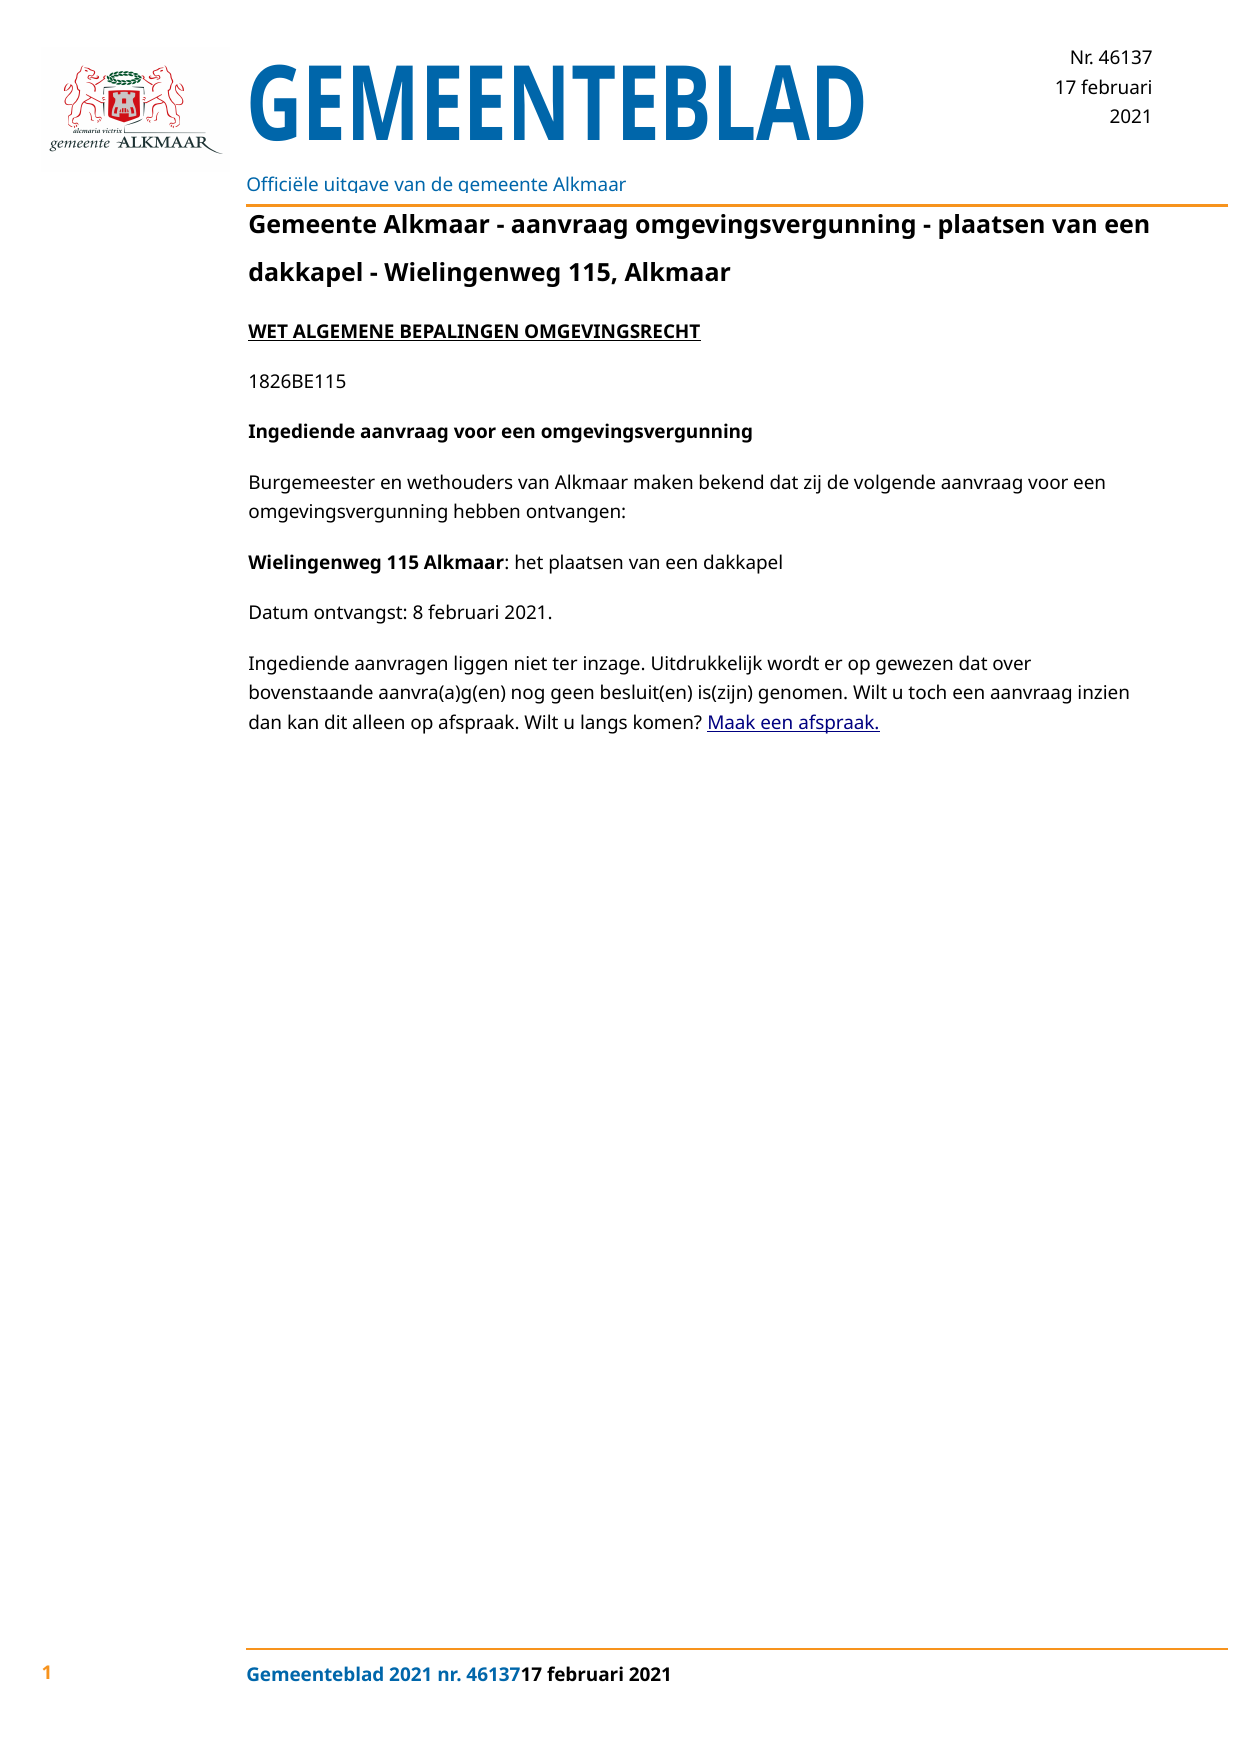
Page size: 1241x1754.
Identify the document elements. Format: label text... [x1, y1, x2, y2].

text 1826BE115 [248, 368, 1152, 394]
text WET ALGEMENE BEPALINGEN OMGEVINGSRECHT [248, 318, 1152, 344]
picture [41, 47, 231, 172]
text Datum ontvangst: 8 februari 2021. [248, 599, 1152, 625]
text Wielingenweg 115 Alkmaar: het plaatsen van een dakkapel [248, 549, 1152, 575]
text Burgemeester en wethouders van Alkmaar maken bekend dat zij de volgende aanvraag voor een omgevingsvergunning hebben ontvangen: [248, 469, 1152, 524]
text Ingediende aanvragen liggen niet ter inzage. Uitdrukkelijk wordt er op gewezen dat over bovenstaande aanvra(a)g(en) nog geen besluit(en) is(zijn) genomen. Wilt u toch een aanvraag inzien dan kan dit alleen op afspraak. Wilt u langs komen? Maak een afspraak. [248, 650, 1152, 735]
text Ingediende aanvraag voor een omgevingsvergunning [248, 419, 1152, 444]
text Gemeente Alkmaar - aanvraag omgevingsvergunning - plaatsen van een dakkapel - Wielingenweg 115, Alkmaar [248, 207, 1152, 288]
